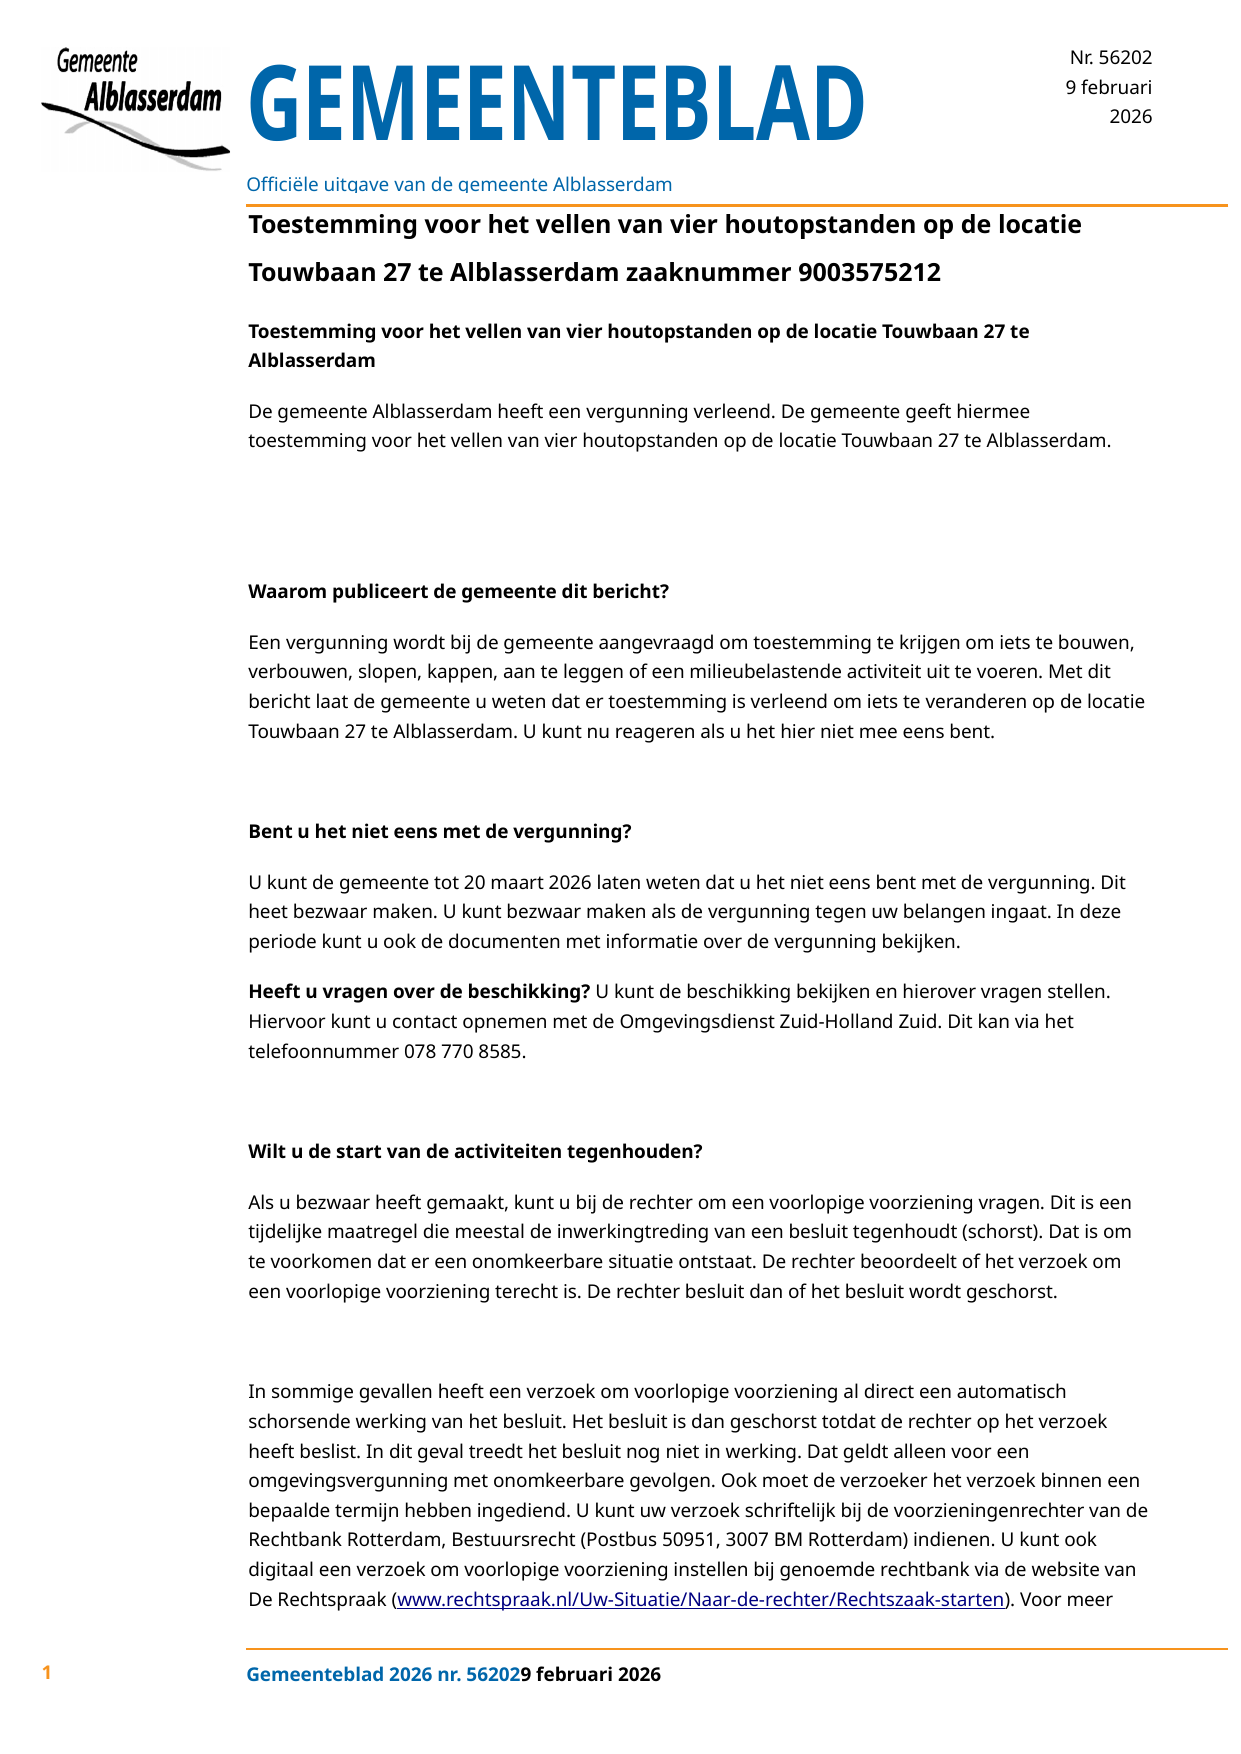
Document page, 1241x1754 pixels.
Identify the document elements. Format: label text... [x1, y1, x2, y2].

text Waarom publiceert de gemeente dit bericht? [248, 579, 1152, 604]
text Toestemming voor het vellen van vier houtopstanden op de locatie Touwbaan 27 te Alblasserdam [248, 318, 1152, 373]
text Toestemming voor het vellen van vier houtopstanden op de locatie Touwbaan 27 te Alblasserdam zaaknummer 9003575212 [248, 207, 1152, 288]
text U kunt de gemeente tot 20 maart 2026 laten weten dat u het niet eens bent met de vergunning. Dit heet bezwaar maken. U kunt bezwaar maken als de vergunning tegen uw belangen ingaat. In deze periode kunt u ook de documenten met informatie over de vergunning bekijken. [248, 869, 1152, 954]
text Een vergunning wordt bij de gemeente aangevraagd om toestemming te krijgen om iets te bouwen, verbouwen, slopen, kappen, aan te leggen of een milieubelastende activiteit uit te voeren. Met dit bericht laat de gemeente u weten dat er toestemming is verleend om iets te veranderen op de locatie Touwbaan 27 te Alblasserdam. U kunt nu reageren als u het hier niet mee eens bent. [248, 629, 1152, 744]
text In sommige gevallen heeft een verzoek om voorlopige voorziening al direct een automatisch schorsende werking van het besluit. Het besluit is dan geschorst totdat de rechter op het verzoek heeft beslist. In dit geval treedt het besluit nog niet in werking. Dat geldt alleen voor een omgevingsvergunning met onomkeerbare gevolgen. Ook moet de verzoeker het verzoek binnen een bepaalde termijn hebben ingediend. U kunt uw verzoek schriftelijk bij de voorzieningenrechter van de Rechtbank Rotterdam, Bestuursrecht (Postbus 50951, 3007 BM Rotterdam) indienen. U kunt ook digitaal een verzoek om voorlopige voorziening instellen bij genoemde rechtbank via de website van De Rechtspraak (www.rechtspraak.nl/Uw-Situatie/Naar-de-rechter/Rechtszaak-starten). Voor meer [248, 1379, 1152, 1612]
text Als u bezwaar heeft gemaakt, kunt u bij de rechter om een voorlopige voorziening vragen. Dit is een tijdelijke maatregel die meestal de inwerkingtreding van een besluit tegenhoudt (schorst). Dat is om te voorkomen dat er een onomkeerbare situatie ontstaat. De rechter beoordeelt of het verzoek om een voorlopige voorziening terecht is. De rechter besluit dan of het besluit wordt geschorst. [248, 1189, 1152, 1304]
picture [41, 47, 231, 172]
text Wilt u de start van de activiteiten tegenhouden? [248, 1139, 1152, 1164]
text Heeft u vragen over de beschikking? U kunt de beschikking bekijken en hierover vragen stellen. Hiervoor kunt u contact opnemen met de Omgevingsdienst Zuid-Holland Zuid. Dit kan via het telefoonnummer 078 770 8585. [248, 979, 1152, 1064]
text De gemeente Alblasserdam heeft een vergunning verleend. De gemeente geeft hiermee toestemming voor het vellen van vier houtopstanden op de locatie Touwbaan 27 te Alblasserdam. [248, 398, 1152, 453]
text Bent u het niet eens met de vergunning? [248, 819, 1152, 844]
